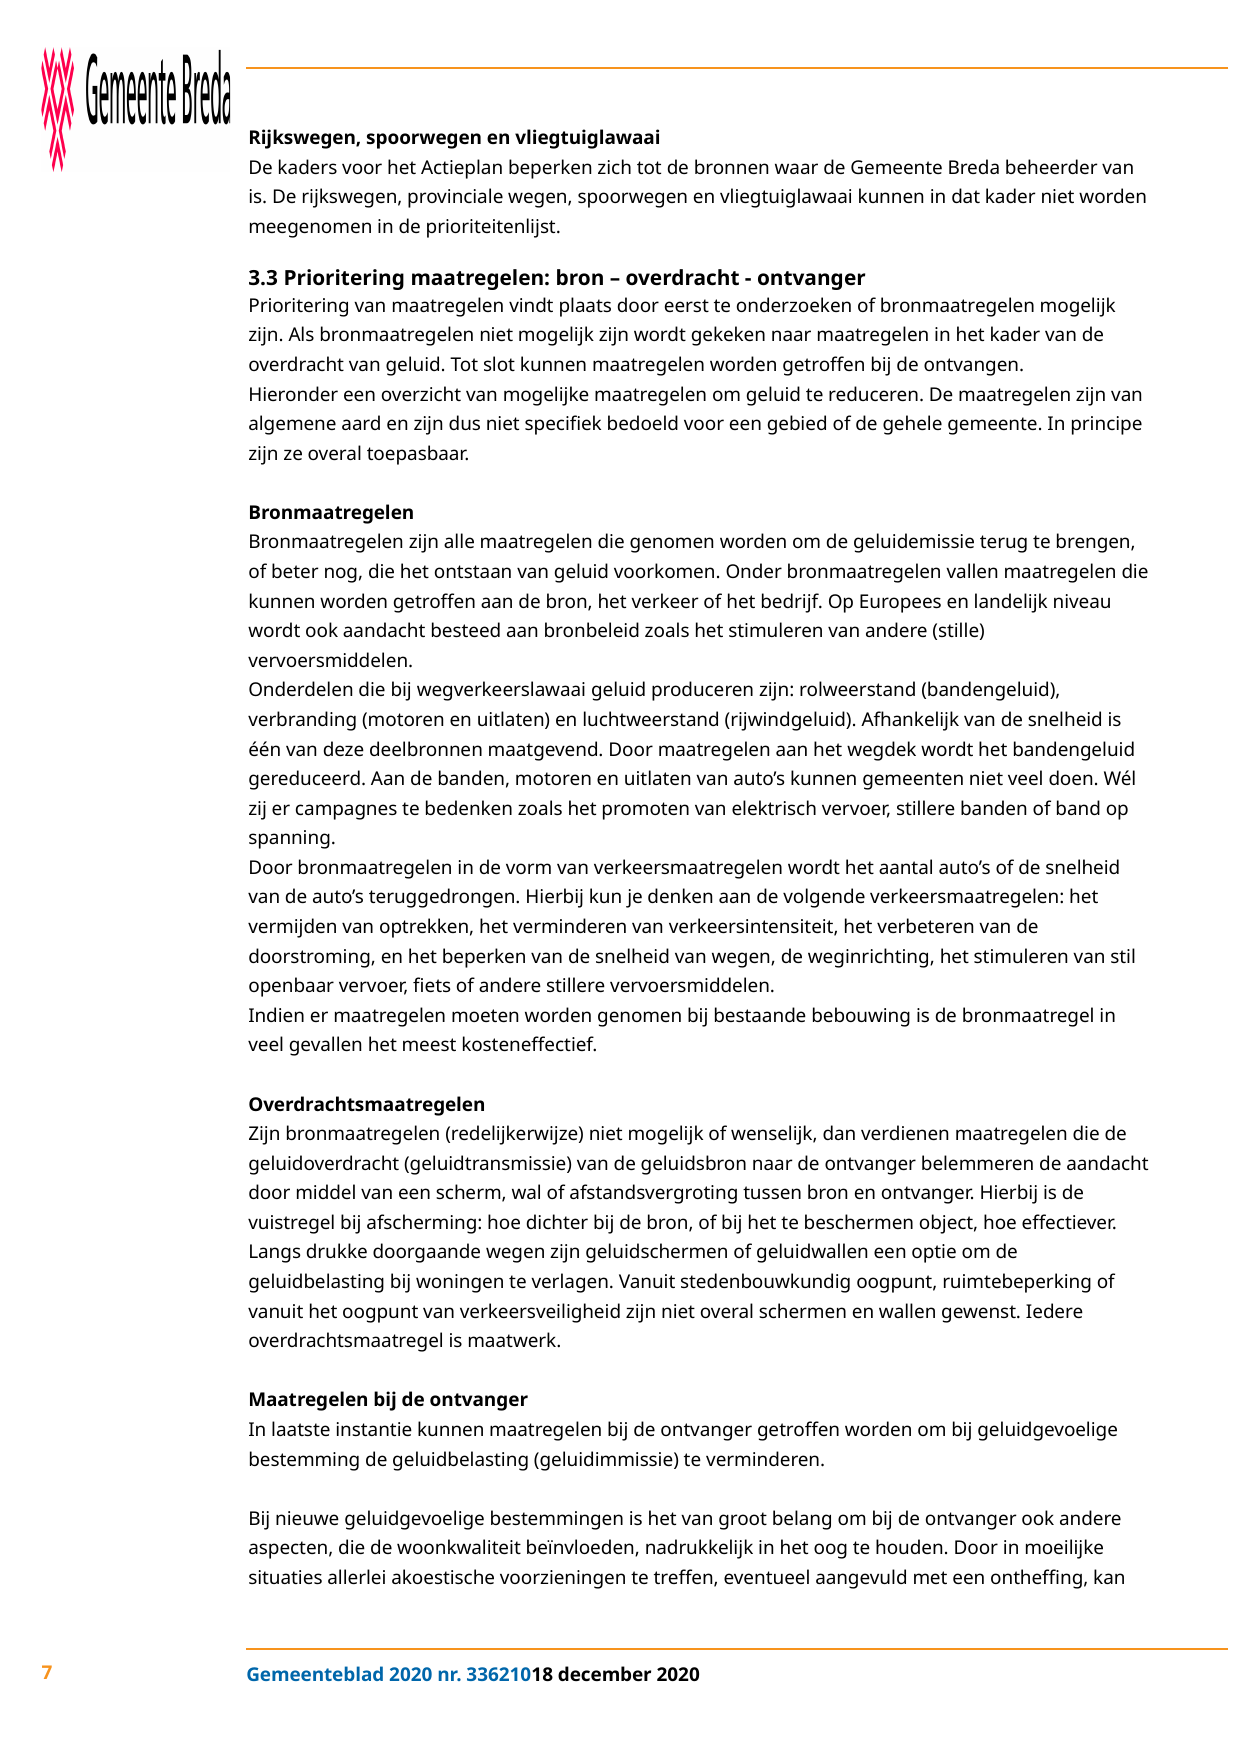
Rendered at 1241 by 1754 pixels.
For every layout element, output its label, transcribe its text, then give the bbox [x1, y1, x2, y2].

text Rijkswegen, spoorwegen en vliegtuiglawaai [248, 124, 1152, 150]
text Onderdelen die bij wegverkeerslawaai geluid produceren zijn: rolweerstand (bandengeluid), verbranding (motoren en uitlaten) en luchtweerstand (rijwindgeluid). Afhankelijk van de snelheid is één van deze deelbronnen maatgevend. Door maatregelen aan het wegdek wordt het bandengeluid gereduceerd. Aan de banden, motoren en uitlaten van auto’s kunnen gemeenten niet veel doen. Wél zij er campagnes te bedenken zoals het promoten van elektrisch vervoer, stillere banden of band op spanning. [248, 677, 1152, 850]
picture [41, 47, 231, 172]
text Indien er maatregelen moeten worden genomen bij bestaande bebouwing is de bronmaatregel in veel gevallen het meest kosteneffectief. [248, 1002, 1152, 1057]
text Zijn bronmaatregelen (redelijkerwijze) niet mogelijk of wenselijk, dan verdienen maatregelen die de geluidoverdracht (geluidtransmissie) van de geluidsbron naar de ontvanger belemmeren de aandacht door middel van een scherm, wal of afstandsvergroting tussen bron en ontvanger. Hierbij is de vuistregel bij afscherming: hoe dichter bij de bron, of bij het te beschermen object, hoe effectiever. [248, 1120, 1152, 1235]
text Door bronmaatregelen in de vorm van verkeersmaatregelen wordt het aantal auto’s of de snelheid van de auto’s teruggedrongen. Hierbij kun je denken aan de volgende verkeersmaatregelen: het vermijden van optrekken, het verminderen van verkeersintensiteit, het verbeteren van de doorstroming, en het beperken van de snelheid van wegen, de weginrichting, het stimuleren van stil openbaar vervoer, fiets of andere stillere vervoersmiddelen. [248, 854, 1152, 998]
text Prioritering van maatregelen vindt plaats door eerst te onderzoeken of bronmaatregelen mogelijk zijn. Als bronmaatregelen niet mogelijk zijn wordt gekeken naar maatregelen in het kader van de overdracht van geluid. Tot slot kunnen maatregelen worden getroffen bij de ontvangen. [248, 292, 1152, 377]
text In laatste instantie kunnen maatregelen bij de ontvanger getroffen worden om bij geluidgevoelige bestemming de geluidbelasting (geluidimmissie) te verminderen. [248, 1416, 1152, 1471]
text De kaders voor het Actieplan beperken zich tot de bronnen waar de Gemeente Breda beheerder van is. De rijkswegen, provinciale wegen, spoorwegen en vliegtuiglawaai kunnen in dat kader niet worden meegenomen in de prioriteitenlijst. [248, 154, 1152, 239]
text Bij nieuwe geluidgevoelige bestemmingen is het van groot belang om bij de ontvanger ook andere aspecten, die de woonkwaliteit beïnvloeden, nadrukkelijk in het oog te houden. Door in moeilijke situaties allerlei akoestische voorzieningen te treffen, eventueel aangevuld met een ontheffing, kan [248, 1505, 1152, 1590]
text 3.3 Prioritering maatregelen: bron – overdracht - ontvanger [248, 263, 1152, 292]
text Bronmaatregelen [248, 499, 1152, 525]
text Maatregelen bij de ontvanger [248, 1387, 1152, 1412]
text Bronmaatregelen zijn alle maatregelen die genomen worden om de geluidemissie terug te brengen, of beter nog, die het ontstaan van geluid voorkomen. Onder bronmaatregelen vallen maatregelen die kunnen worden getroffen aan de bron, het verkeer of het bedrijf. Op Europees en landelijk niveau wordt ook aandacht besteed aan bronbeleid zoals het stimuleren van andere (stille) vervoersmiddelen. [248, 529, 1152, 673]
text Hieronder een overzicht van mogelijke maatregelen om geluid te reduceren. De maatregelen zijn van algemene aard en zijn dus niet specifiek bedoeld voor een gebied of de gehele gemeente. In principe zijn ze overal toepasbaar. [248, 381, 1152, 466]
text Overdrachtsmaatregelen [248, 1091, 1152, 1116]
text Langs drukke doorgaande wegen zijn geluidschermen of geluidwallen een optie om de geluidbelasting bij woningen te verlagen. Vanuit stedenbouwkundig oogpunt, ruimtebeperking of vanuit het oogpunt van verkeersveiligheid zijn niet overal schermen en wallen gewenst. Iedere overdrachtsmaatregel is maatwerk. [248, 1239, 1152, 1353]
